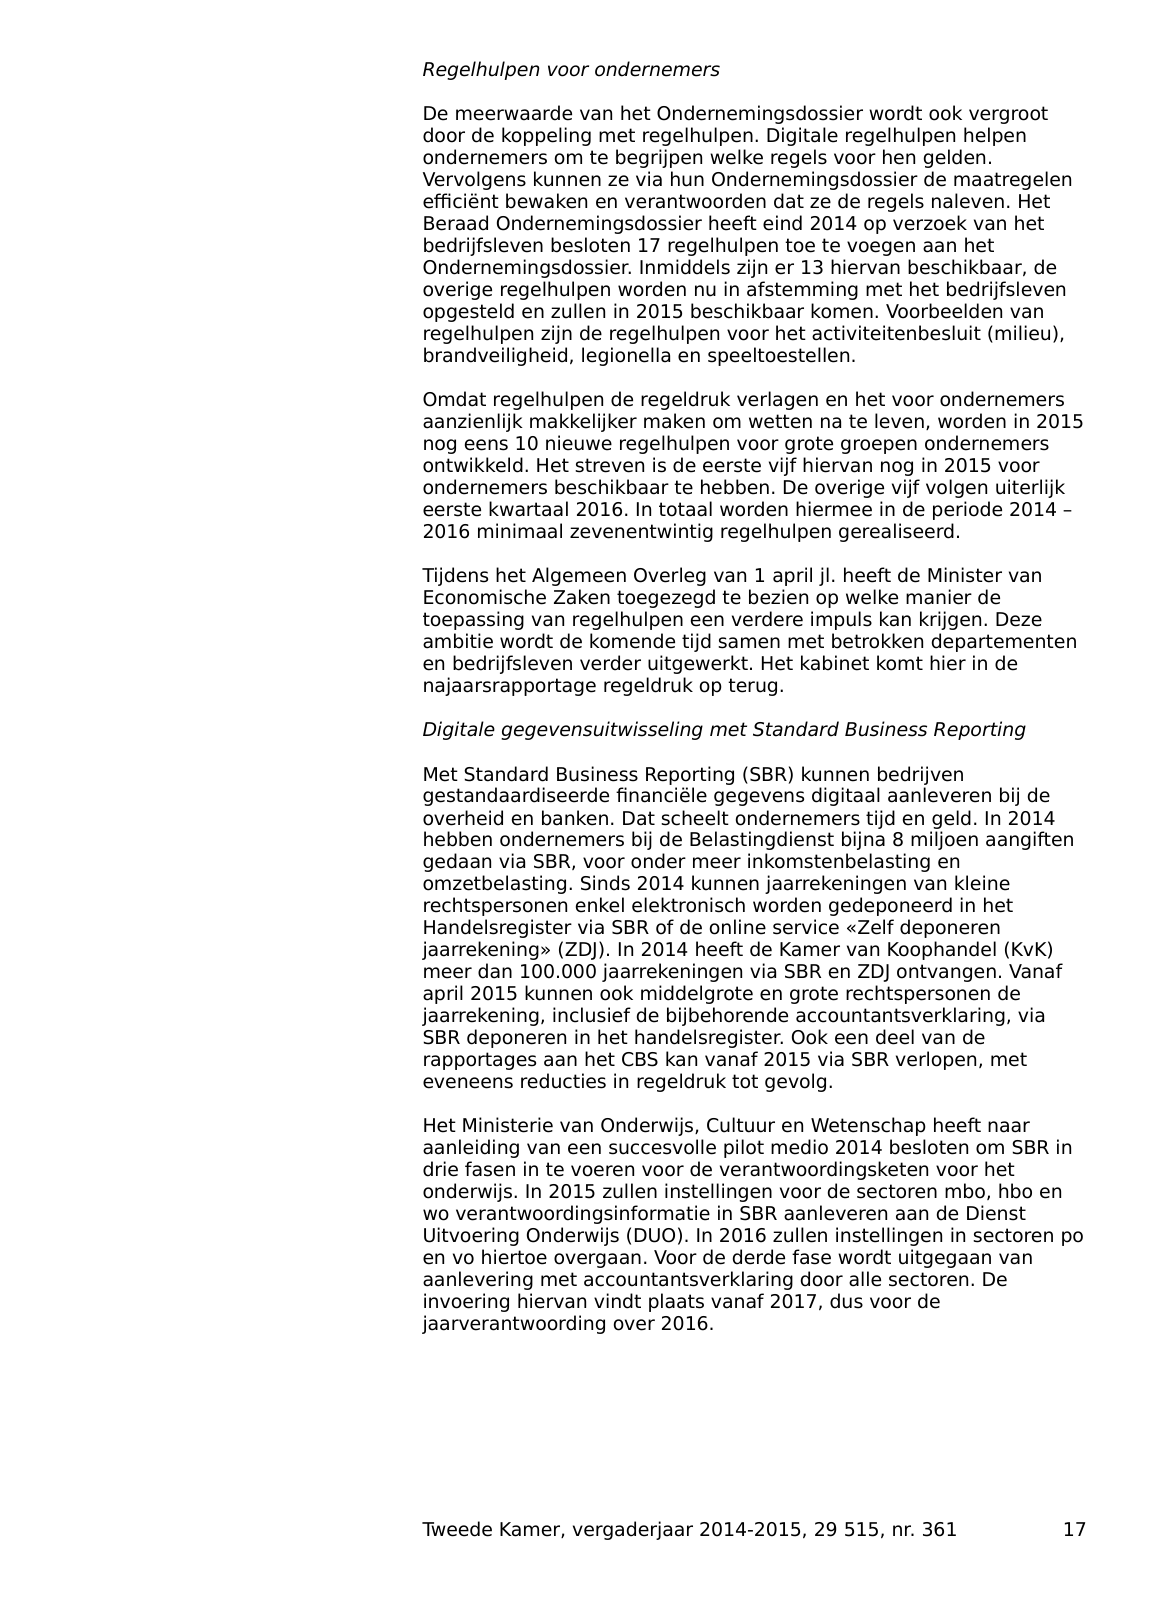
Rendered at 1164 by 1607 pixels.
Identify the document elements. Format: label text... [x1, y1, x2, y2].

text Omdat regelhulpen de regeldruk verlagen en het voor ondernemers aanzienlijk makkelijker maken om wetten na te leven, worden in 2015 nog eens 10 nieuwe regelhulpen voor grote groepen ondernemers ontwikkeld. Het streven is de eerste vijf hiervan nog in 2015 voor ondernemers beschikbaar te hebben. De overige vijf volgen uiterlijk eerste kwartaal 2016. In totaal worden hiermee in de periode 2014 – 2016 minimaal zevenentwintig regelhulpen gerealiseerd. [422, 389, 1087, 543]
text De meerwaarde van het Ondernemingsdossier wordt ook vergroot door de koppeling met regelhulpen. Digitale regelhulpen helpen ondernemers om te begrijpen welke regels voor hen gelden. Vervolgens kunnen ze via hun Ondernemingsdossier de maatregelen efficiënt bewaken en verantwoorden dat ze de regels naleven. Het Beraad Ondernemingsdossier heeft eind 2014 op verzoek van het bedrijfsleven besloten 17 regelhulpen toe te voegen aan het Ondernemingsdossier. Inmiddels zijn er 13 hiervan beschikbaar, de overige regelhulpen worden nu in afstemming met het bedrijfsleven opgesteld en zullen in 2015 beschikbaar komen. Voorbeelden van regelhulpen zijn de regelhulpen voor het activiteitenbesluit (milieu), brandveiligheid, legionella en speeltoestellen. [422, 103, 1087, 367]
text Het Ministerie van Onderwijs, Cultuur en Wetenschap heeft naar aanleiding van een succesvolle pilot medio 2014 besloten om SBR in drie fasen in te voeren voor de verantwoordingsketen voor het onderwijs. In 2015 zullen instellingen voor de sectoren mbo, hbo en wo verantwoordingsinformatie in SBR aanleveren aan de Dienst Uitvoering Onderwijs (DUO). In 2016 zullen instellingen in sectoren po en vo hiertoe overgaan. Voor de derde fase wordt uitgegaan van aanlevering met accountantsverklaring door alle sectoren. De invoering hiervan vindt plaats vanaf 2017, dus voor de jaarverantwoording over 2016. [422, 1115, 1087, 1335]
subtitle Regelhulpen voor ondernemers [422, 59, 1087, 81]
subtitle Digitale gegevensuitwisseling met Standard Business Reporting [422, 719, 1087, 741]
text Met Standard Business Reporting (SBR) kunnen bedrijven gestandaardiseerde financiële gegevens digitaal aanleveren bij de overheid en banken. Dat scheelt ondernemers tijd en geld. In 2014 hebben ondernemers bij de Belastingdienst bijna 8 miljoen aangiften gedaan via SBR, voor onder meer inkomstenbelasting en omzetbelasting. Sinds 2014 kunnen jaarrekeningen van kleine rechtspersonen enkel elektronisch worden gedeponeerd in het Handelsregister via SBR of de online service «Zelf deponeren jaarrekening» (ZDJ). In 2014 heeft de Kamer van Koophandel (KvK) meer dan 100.000 jaarrekeningen via SBR en ZDJ ontvangen. Vanaf april 2015 kunnen ook middelgrote en grote rechtspersonen de jaarrekening, inclusief de bijbehorende accountantsverklaring, via SBR deponeren in het handelsregister. Ook een deel van de rapportages aan het CBS kan vanaf 2015 via SBR verlopen, met eveneens reducties in regeldruk tot gevolg. [422, 763, 1087, 1093]
text Tijdens het Algemeen Overleg van 1 april jl. heeft de Minister van Economische Zaken toegezegd te bezien op welke manier de toepassing van regelhulpen een verdere impuls kan krijgen. Deze ambitie wordt de komende tijd samen met betrokken departementen en bedrijfsleven verder uitgewerkt. Het kabinet komt hier in de najaarsrapportage regeldruk op terug. [422, 565, 1087, 697]
